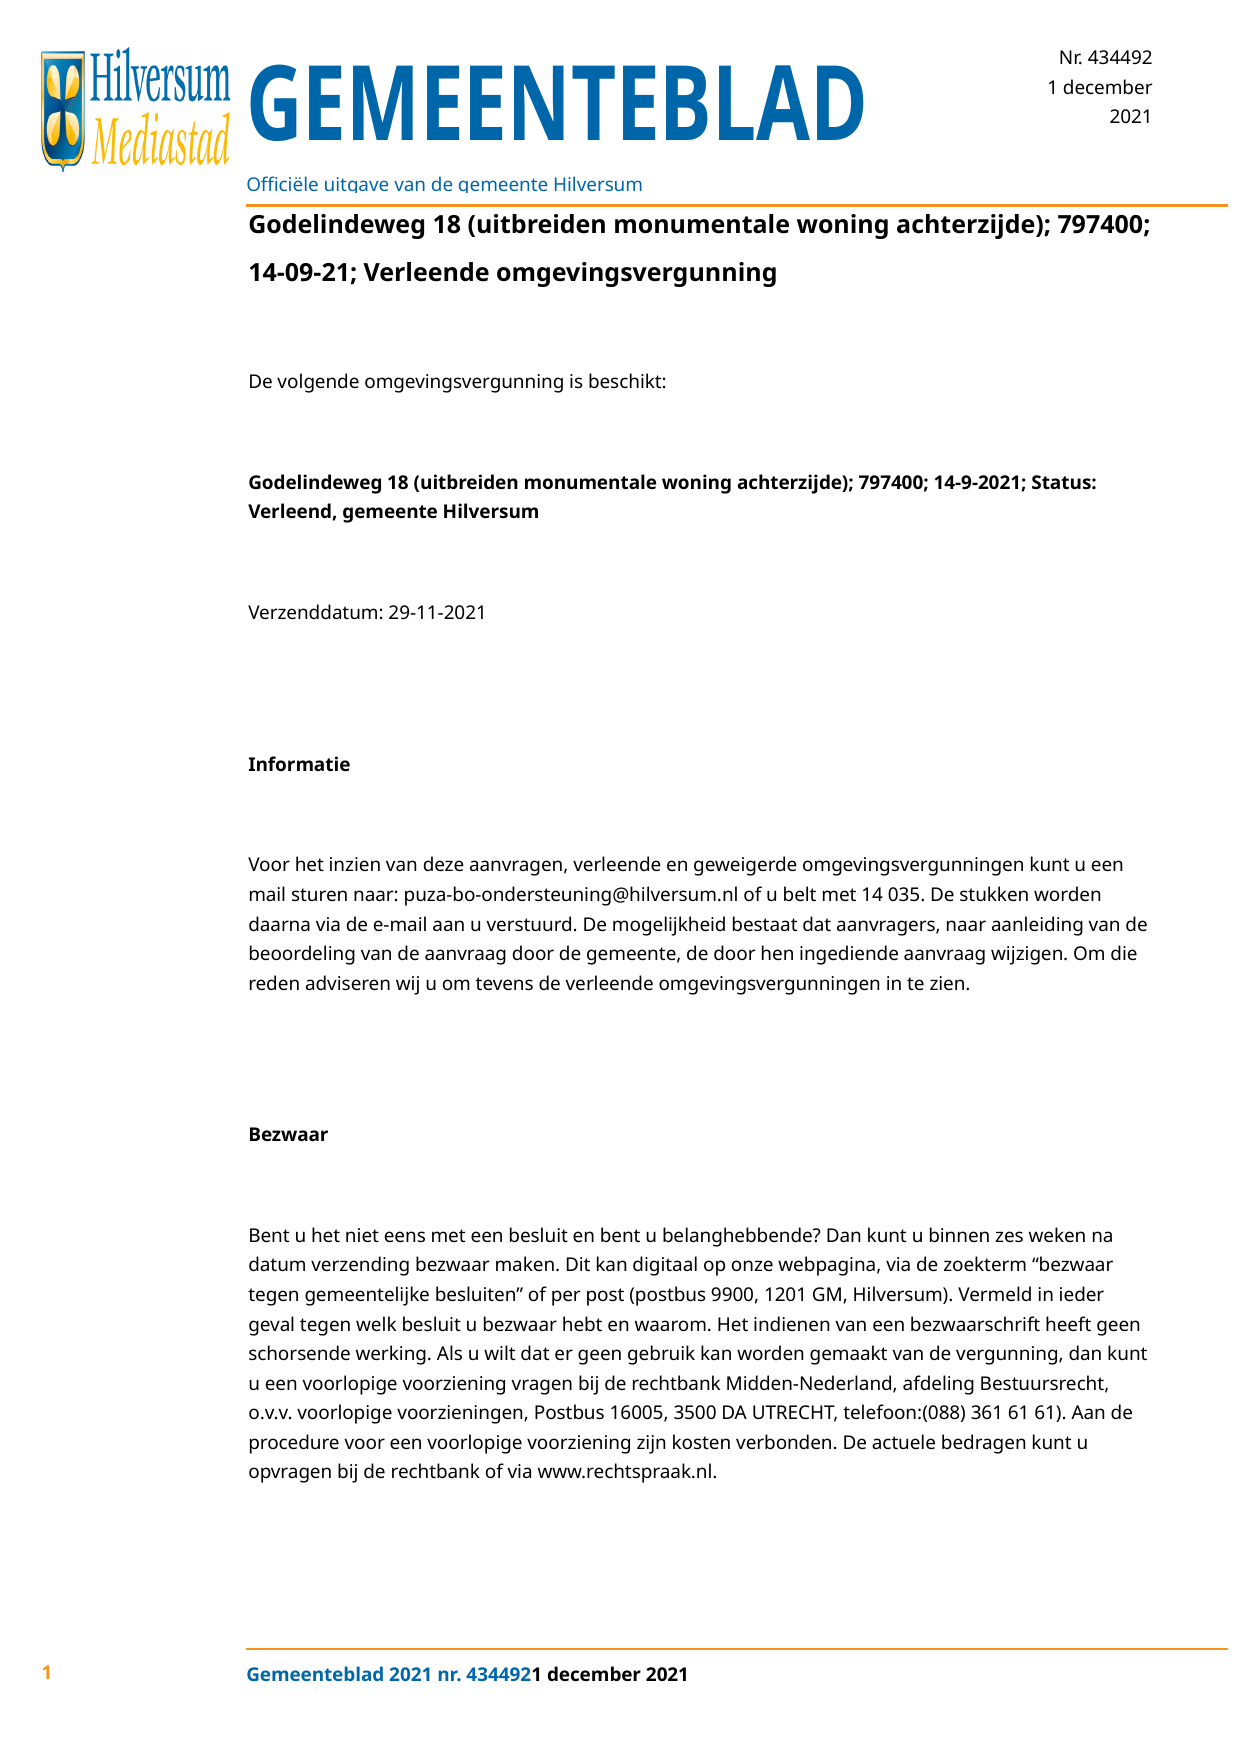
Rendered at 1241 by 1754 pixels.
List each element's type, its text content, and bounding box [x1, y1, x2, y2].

text Verzenddatum: 29-11-2021 [248, 599, 1152, 625]
text Informatie [248, 751, 1152, 777]
text Bezwaar [248, 1121, 1152, 1147]
text Godelindeweg 18 (uitbreiden monumentale woning achterzijde); 797400; 14-09-21; Verleende omgevingsvergunning [248, 207, 1152, 288]
picture [41, 47, 231, 172]
text Godelindeweg 18 (uitbreiden monumentale woning achterzijde); 797400; 14-9-2021; Status: Verleend, gemeente Hilversum [248, 469, 1152, 524]
text De volgende omgevingsvergunning is beschikt: [248, 368, 1152, 394]
text Bent u het niet eens met een besluit en bent u belanghebbende? Dan kunt u binnen zes weken na datum verzending bezwaar maken. Dit kan digitaal op onze webpagina, via de zoekterm “bezwaar tegen gemeentelijke besluiten” of per post (postbus 9900, 1201 GM, Hilversum). Vermeld in ieder geval tegen welk besluit u bezwaar hebt en waarom. Het indienen van een bezwaarschrift heeft geen schorsende werking. Als u wilt dat er geen gebruik kan worden gemaakt van de vergunning, dan kunt u een voorlopige voorziening vragen bij de rechtbank Midden-Nederland, afdeling Bestuursrecht, o.v.v. voorlopige voorzieningen, Postbus 16005, 3500 DA UTRECHT, telefoon:(088) 361 61 61). Aan de procedure voor een voorlopige voorziening zijn kosten verbonden. De actuele bedragen kunt u opvragen bij de rechtbank of via www.rechtspraak.nl. [248, 1222, 1152, 1484]
text Voor het inzien van deze aanvragen, verleende en geweigerde omgevingsvergunningen kunt u een mail sturen naar: puza-bo-ondersteuning@hilversum.nl of u belt met 14 035. De stukken worden daarna via de e-mail aan u verstuurd. De mogelijkheid bestaat dat aanvragers, naar aanleiding van de beoordeling van de aanvraag door de gemeente, de door hen ingediende aanvraag wijzigen. Om die reden adviseren wij u om tevens de verleende omgevingsvergunningen in te zien. [248, 852, 1152, 996]
